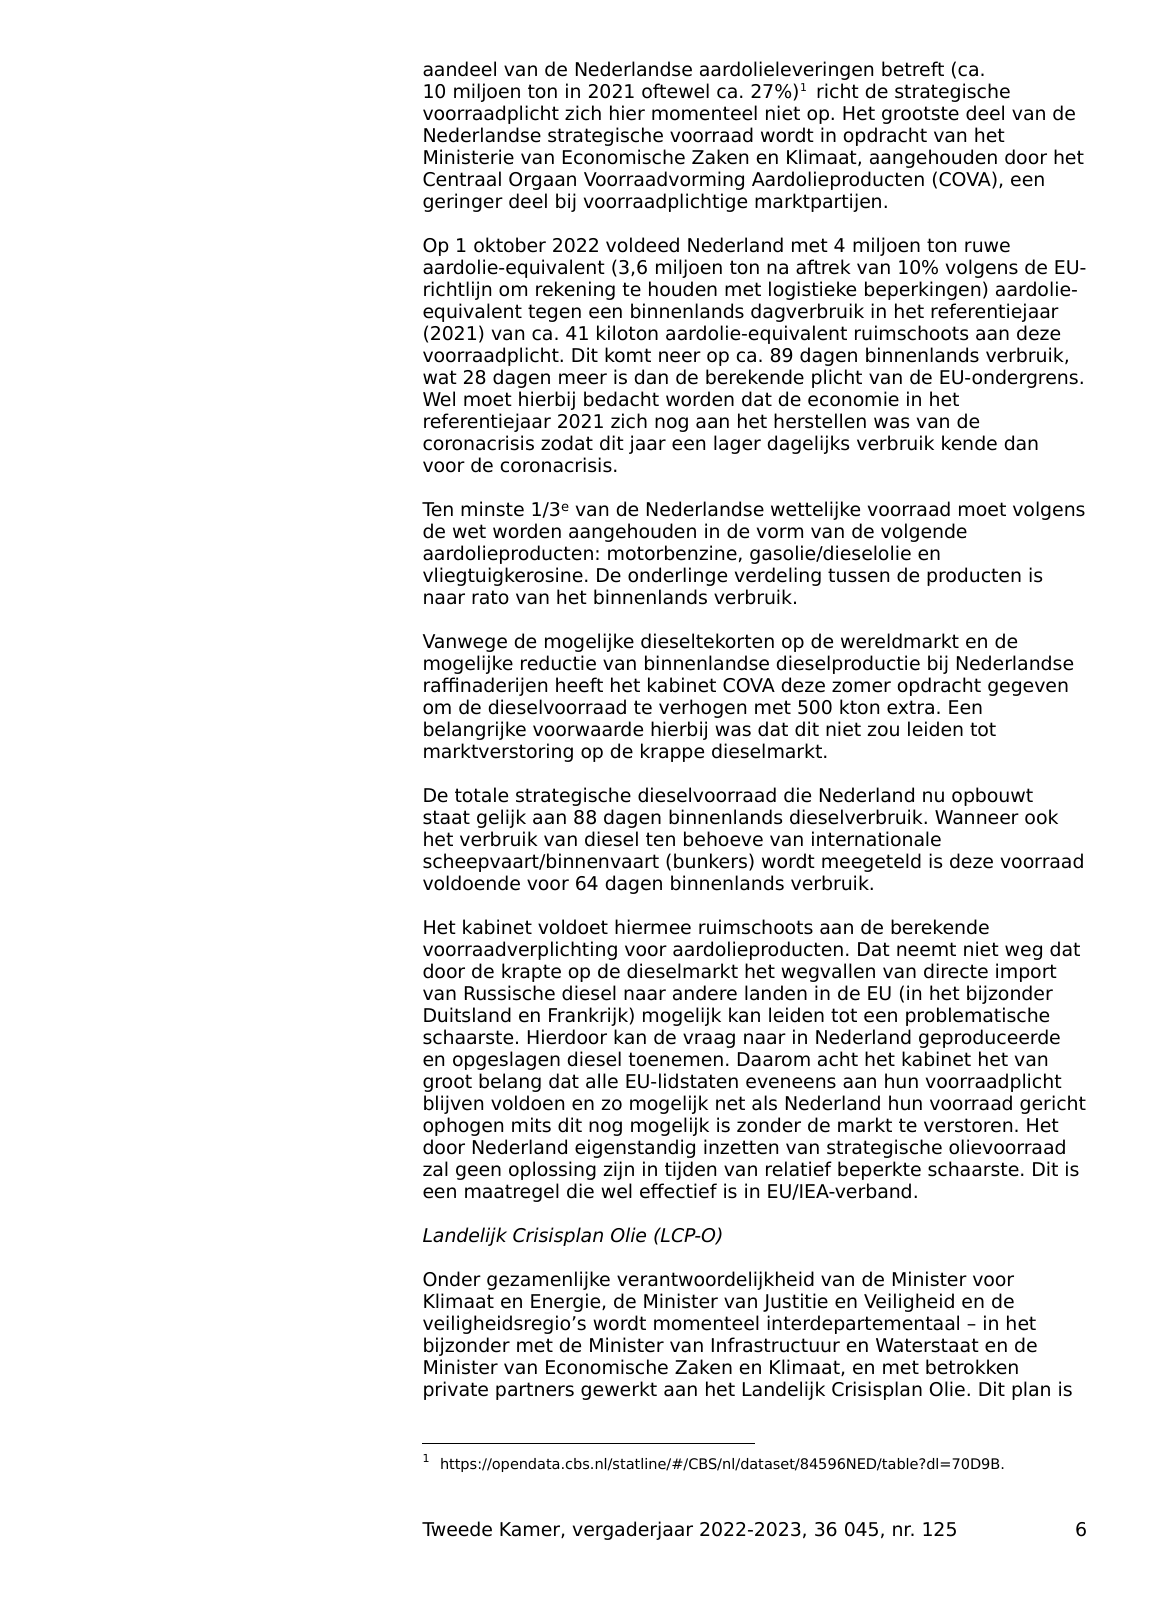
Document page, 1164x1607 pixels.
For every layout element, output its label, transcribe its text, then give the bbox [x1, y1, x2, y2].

subtitle Landelijk Crisisplan Olie (LCP-O) [422, 1225, 1087, 1247]
text Onder gezamenlijke verantwoordelijkheid van de Minister voor Klimaat en Energie, de Minister van Justitie en Veiligheid en de veiligheidsregio’s wordt momenteel interdepartementaal – in het bijzonder met de Minister van Infrastructuur en Waterstaat en de Minister van Economische Zaken en Klimaat, en met betrokken private partners gewerkt aan het Landelijk Crisisplan Olie. Dit plan is [422, 1269, 1087, 1401]
text Op 1 oktober 2022 voldeed Nederland met 4 miljoen ton ruwe aardolie-equivalent (3,6 miljoen ton na aftrek van 10% volgens de EU-richtlijn om rekening te houden met logistieke beperkingen) aardolie-equivalent tegen een binnenlands dagverbruik in het referentiejaar (2021) van ca. 41 kiloton aardolie-equivalent ruimschoots aan deze voorraadplicht. Dit komt neer op ca. 89 dagen binnenlands verbruik, wat 28 dagen meer is dan de berekende plicht van de EU-ondergrens. Wel moet hierbij bedacht worden dat de economie in het referentiejaar 2021 zich nog aan het herstellen was van de coronacrisis zodat dit jaar een lager dagelijks verbruik kende dan voor de coronacrisis. [422, 235, 1087, 477]
text De totale strategische dieselvoorraad die Nederland nu opbouwt staat gelijk aan 88 dagen binnenlands dieselverbruik. Wanneer ook het verbruik van diesel ten behoeve van internationale scheepvaart/binnenvaart (bunkers) wordt meegeteld is deze voorraad voldoende voor 64 dagen binnenlands verbruik. [422, 785, 1087, 895]
text Het kabinet voldoet hiermee ruimschoots aan de berekende voorraadverplichting voor aardolieproducten. Dat neemt niet weg dat door de krapte op de dieselmarkt het wegvallen van directe import van Russische diesel naar andere landen in de EU (in het bijzonder Duitsland en Frankrijk) mogelijk kan leiden tot een problematische schaarste. Hierdoor kan de vraag naar in Nederland geproduceerde en opgeslagen diesel toenemen. Daarom acht het kabinet het van groot belang dat alle EU-lidstaten eveneens aan hun voorraadplicht blijven voldoen en zo mogelijk net als Nederland hun voorraad gericht ophogen mits dit nog mogelijk is zonder de markt te verstoren. Het door Nederland eigenstandig inzetten van strategische olievoorraad zal geen oplossing zijn in tijden van relatief beperkte schaarste. Dit is een maatregel die wel effectief is in EU/IEA-verband. [422, 917, 1087, 1203]
text https://opendata.cbs.nl/statline/#/CBS/nl/dataset/84596NED/table?dl=70D9B. [422, 1452, 1087, 1474]
text aandeel van de Nederlandse aardolieleveringen betreft (ca. 10 miljoen ton in 2021 oftewel ca. 27%) richt de strategische voorraadplicht zich hier momenteel niet op. Het grootste deel van de Nederlandse strategische voorraad wordt in opdracht van het Ministerie van Economische Zaken en Klimaat, aangehouden door het Centraal Orgaan Voorraadvorming Aardolieproducten (COVA), een geringer deel bij voorraadplichtige marktpartijen. [422, 59, 1087, 213]
text Vanwege de mogelijke dieseltekorten op de wereldmarkt en de mogelijke reductie van binnenlandse dieselproductie bij Nederlandse raffinaderijen heeft het kabinet COVA deze zomer opdracht gegeven om de dieselvoorraad te verhogen met 500 kton extra. Een belangrijke voorwaarde hierbij was dat dit niet zou leiden tot marktverstoring op de krappe dieselmarkt. [422, 631, 1087, 763]
text Ten minste 1/3e van de Nederlandse wettelijke voorraad moet volgens de wet worden aangehouden in de vorm van de volgende aardolieproducten: motorbenzine, gasolie/dieselolie en vliegtuigkerosine. De onderlinge verdeling tussen de producten is naar rato van het binnenlands verbruik. [422, 499, 1087, 609]
